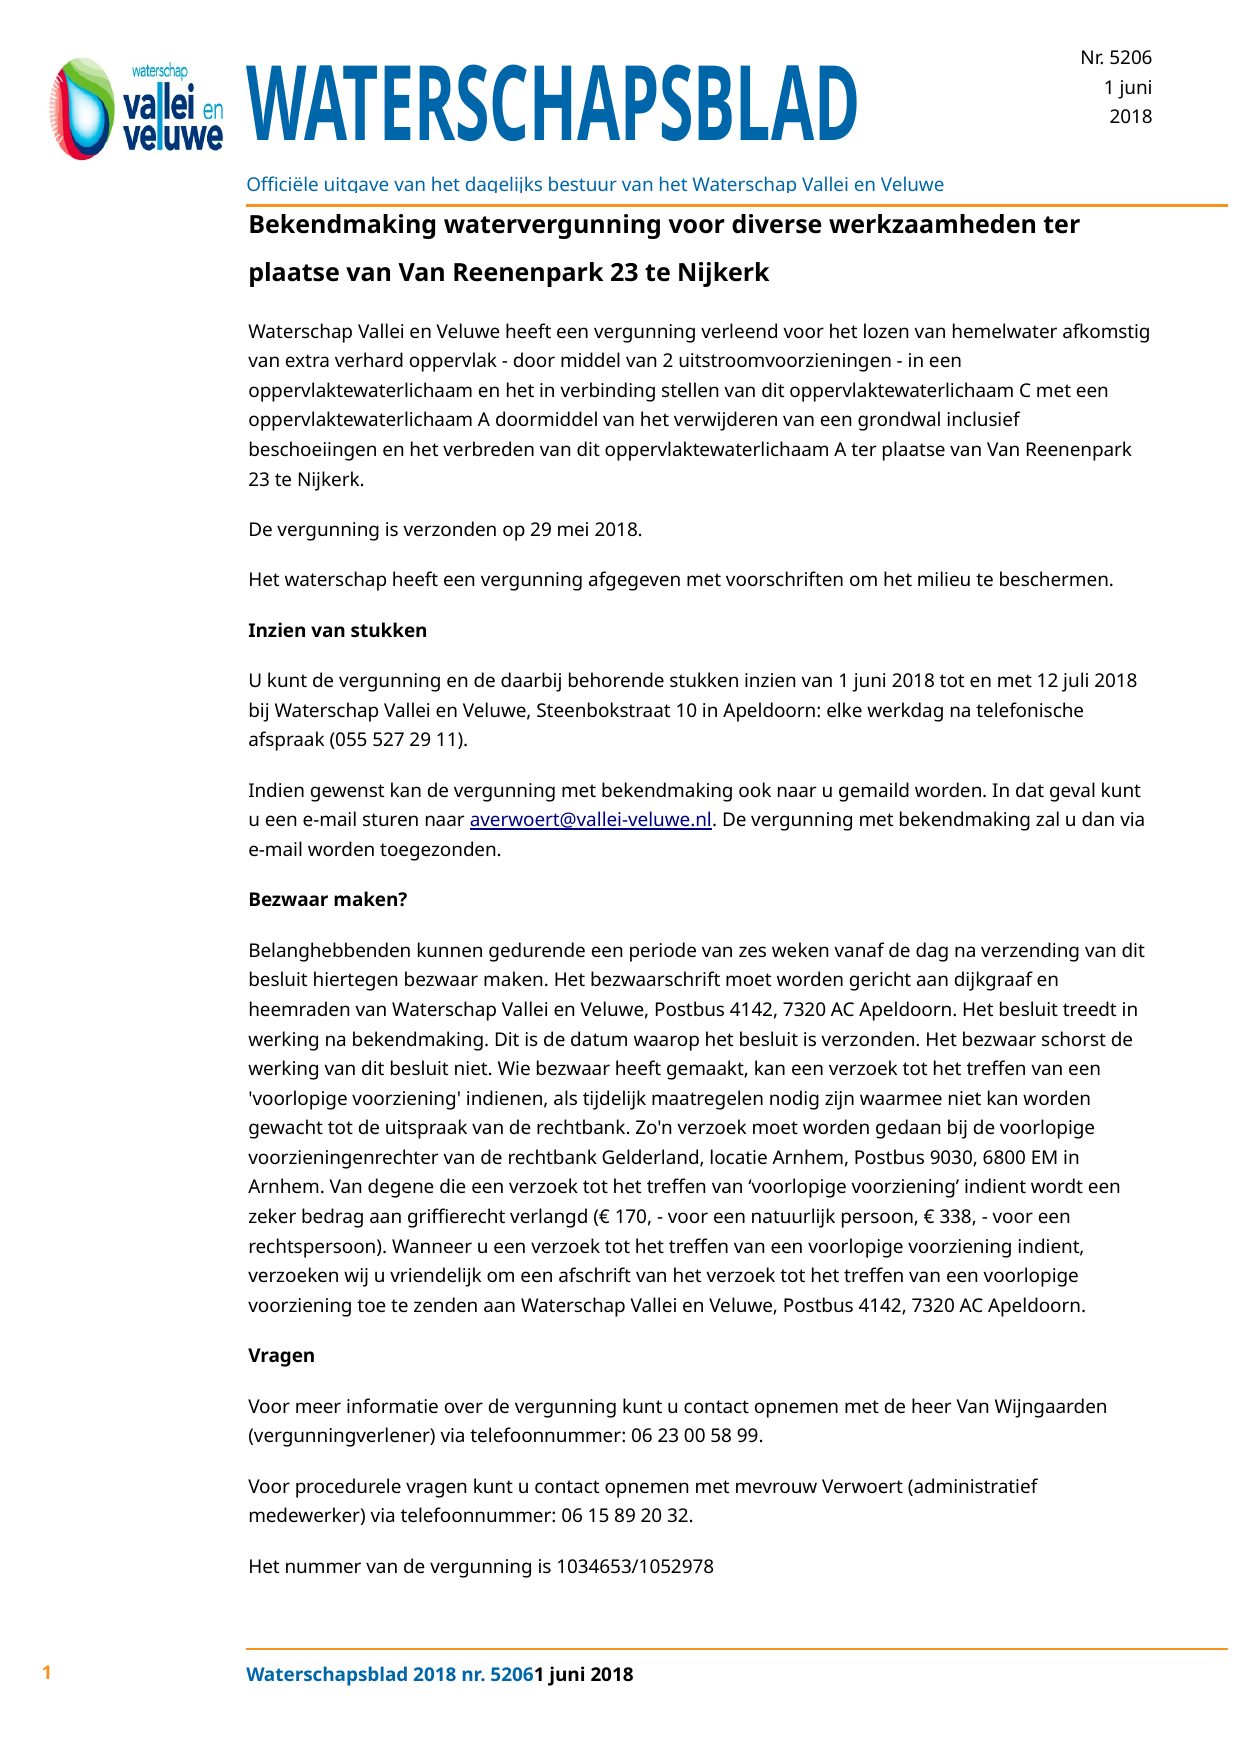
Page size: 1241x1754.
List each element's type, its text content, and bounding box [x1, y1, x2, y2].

text Het nummer van de vergunning is 1034653/1052978 [248, 1553, 1152, 1579]
text Voor meer informatie over de vergunning kunt u contact opnemen met de heer Van Wijngaarden (vergunningverlener) via telefoonnummer: 06 23 00 58 99. [248, 1393, 1152, 1448]
text De vergunning is verzonden op 29 mei 2018. [248, 516, 1152, 542]
picture [41, 47, 231, 172]
text Het waterschap heeft een vergunning afgegeven met voorschriften om het milieu te beschermen. [248, 567, 1152, 592]
text Voor procedurele vragen kunt u contact opnemen met mevrouw Verwoert (administratief medewerker) via telefoonnummer: 06 15 89 20 32. [248, 1473, 1152, 1528]
text Bezwaar maken? [248, 887, 1152, 912]
text Waterschap Vallei en Veluwe heeft een vergunning verleend voor het lozen van hemelwater afkomstig van extra verhard oppervlak - door middel van 2 uitstroomvoorzieningen - in een oppervlaktewaterlichaam en het in verbinding stellen van dit oppervlaktewaterlichaam C met een oppervlaktewaterlichaam A doormiddel van het verwijderen van een grondwal inclusief beschoeiingen en het verbreden van dit oppervlaktewaterlichaam A ter plaatse van Van Reenenpark 23 te Nijkerk. [248, 318, 1152, 492]
text Belanghebbenden kunnen gedurende een periode van zes weken vanaf de dag na verzending van dit besluit hiertegen bezwaar maken. Het bezwaarschrift moet worden gericht aan dijkgraaf en heemraden van Waterschap Vallei en Veluwe, Postbus 4142, 7320 AC Apeldoorn. Het besluit treedt in werking na bekendmaking. Dit is de datum waarop het besluit is verzonden. Het bezwaar schorst de werking van dit besluit niet. Wie bezwaar heeft gemaakt, kan een verzoek tot het treffen van een 'voorlopige voorziening' indienen, als tijdelijk maatregelen nodig zijn waarmee niet kan worden gewacht tot de uitspraak van de rechtbank. Zo'n verzoek moet worden gedaan bij de voorlopige voorzieningenrechter van de rechtbank Gelderland, locatie Arnhem, Postbus 9030, 6800 EM in Arnhem. Van degene die een verzoek tot het treffen van ‘voorlopige voorziening’ indient wordt een zeker bedrag aan griffierecht verlangd (€ 170, - voor een natuurlijk persoon, € 338, - voor een rechtspersoon). Wanneer u een verzoek tot het treffen van een voorlopige voorziening indient, verzoeken wij u vriendelijk om een afschrift van het verzoek tot het treffen van een voorlopige voorziening toe te zenden aan Waterschap Vallei en Veluwe, Postbus 4142, 7320 AC Apeldoorn. [248, 937, 1152, 1318]
text Indien gewenst kan de vergunning met bekendmaking ook naar u gemaild worden. In dat geval kunt u een e-mail sturen naar averwoert@vallei-veluwe.nl. De vergunning met bekendmaking zal u dan via e-mail worden toegezonden. [248, 777, 1152, 862]
text Vragen [248, 1342, 1152, 1368]
text Inzien van stukken [248, 617, 1152, 643]
text U kunt de vergunning en de daarbij behorende stukken inzien van 1 juni 2018 tot en met 12 juli 2018 bij Waterschap Vallei en Veluwe, Steenbokstraat 10 in Apeldoorn: elke werkdag na telefonische afspraak (055 527 29 11). [248, 667, 1152, 752]
text Bekendmaking watervergunning voor diverse werkzaamheden ter plaatse van Van Reenenpark 23 te Nijkerk [248, 207, 1152, 288]
